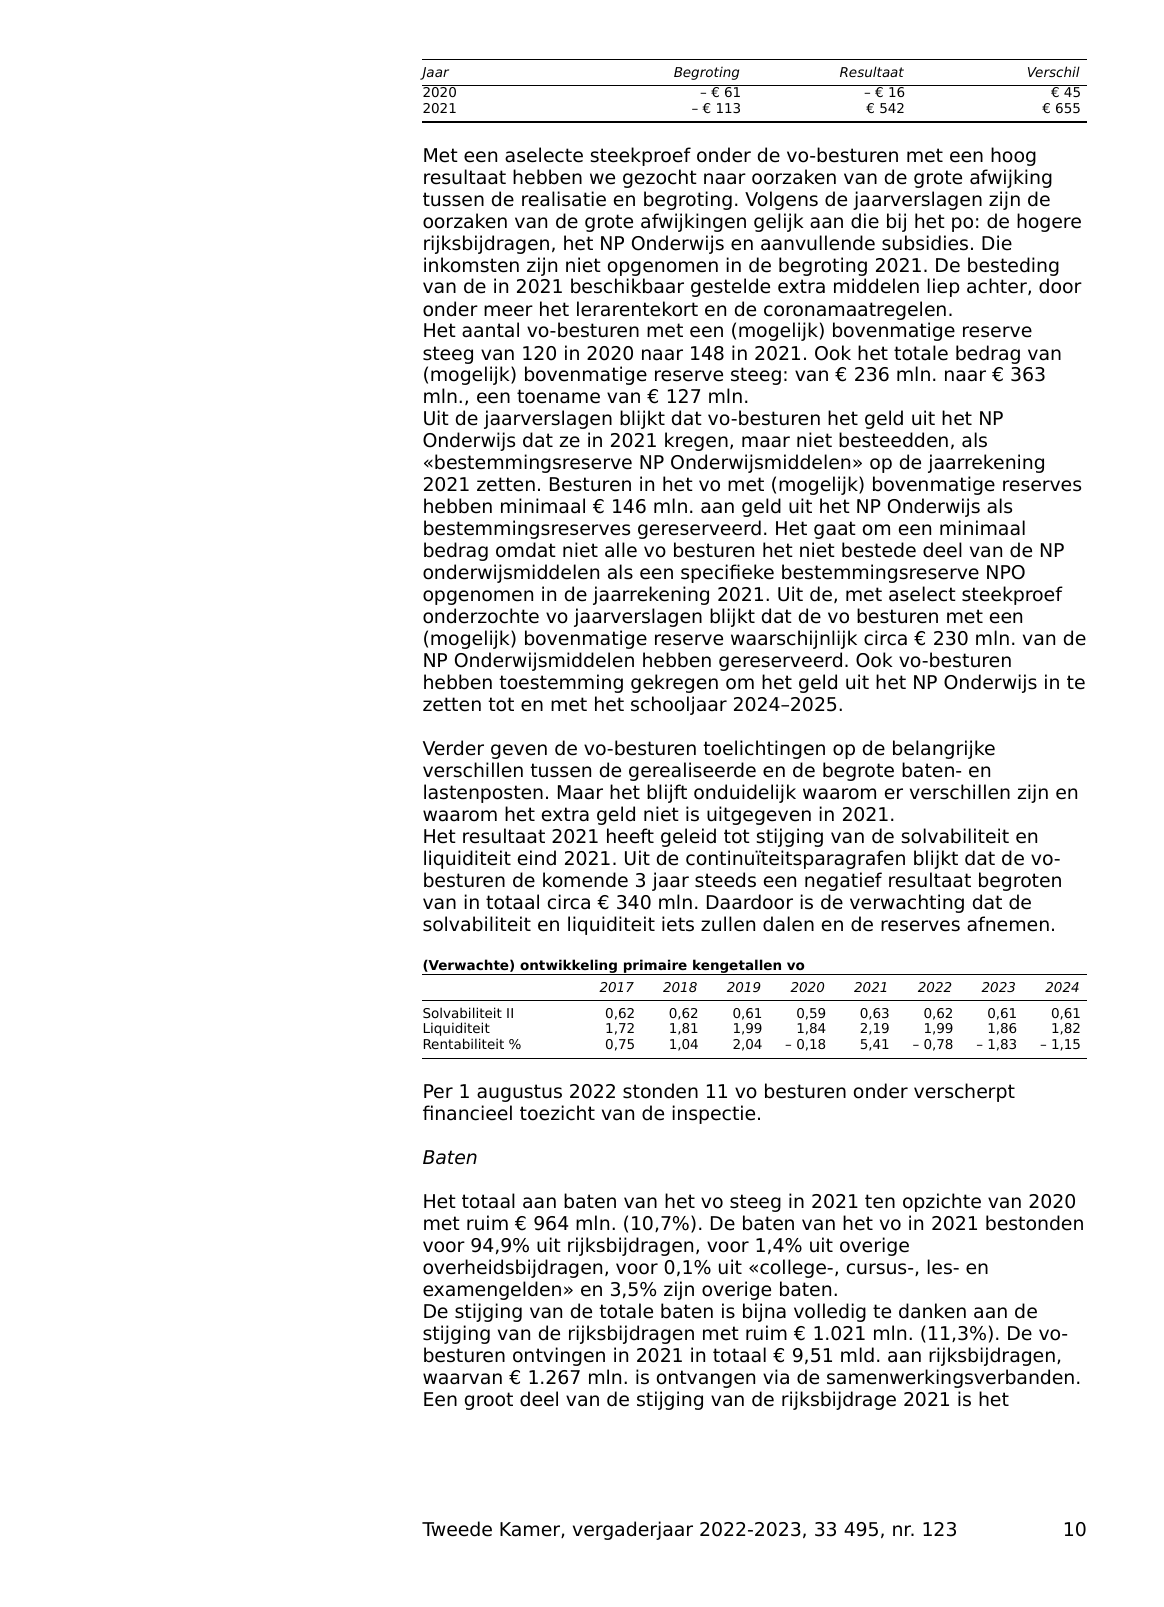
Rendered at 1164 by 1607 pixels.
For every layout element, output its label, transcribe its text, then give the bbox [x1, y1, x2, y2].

table_cell – 0,18 [768, 1037, 832, 1057]
table_header Begroting [583, 60, 747, 85]
table_cell 2023 [959, 975, 1023, 1000]
table_cell 1,04 [641, 1037, 704, 1057]
table_cell 2021 [832, 975, 896, 1000]
table_header (Verwachte) ontwikkeling primaire kengetallen vo [422, 958, 1087, 974]
table_cell [422, 975, 577, 1000]
table_cell 2021 [422, 101, 583, 121]
table_cell € 45 [911, 86, 1087, 101]
table_cell 0,63 [832, 1001, 896, 1021]
text Het aantal vo-besturen met een (mogelijk) bovenmatige reserve steeg van 120 in 2020 naar 148 in 2021. Ook het totale bedrag van (mogelijk) bovenmatige reserve steeg: van € 236 mln. naar € 363 mln., een toename van € 127 mln. [422, 320, 1087, 408]
table_cell Solvabiliteit II [422, 1001, 577, 1021]
subtitle Baten [422, 1147, 1087, 1169]
table_cell 0,61 [705, 1001, 768, 1021]
text Het resultaat 2021 heeft geleid tot stijging van de solvabiliteit en liquiditeit eind 2021. Uit de continuïteitsparagrafen blijkt dat de vo-besturen de komende 3 jaar steeds een negatief resultaat begroten van in totaal circa € 340 mln. Daardoor is de verwachting dat de solvabiliteit en liquiditeit iets zullen dalen en de reserves afnemen. [422, 826, 1087, 936]
table_cell 2024 [1023, 975, 1087, 1000]
table_cell 0,62 [896, 1001, 959, 1021]
table_cell 2020 [422, 86, 583, 101]
text Met een aselecte steekproef onder de vo-besturen met een hoog resultaat hebben we gezocht naar oorzaken van de grote afwijking tussen de realisatie en begroting. Volgens de jaarverslagen zijn de oorzaken van de grote afwijkingen gelijk aan die bij het po: de hogere rijksbijdragen, het NP Onderwijs en aanvullende subsidies. Die inkomsten zijn niet opgenomen in de begroting 2021. De besteding van de in 2021 beschikbaar gestelde extra middelen liep achter, door onder meer het lerarentekort en de coronamaatregelen. [422, 144, 1087, 320]
table_cell – 1,83 [959, 1037, 1023, 1057]
table_cell 1,82 [1023, 1021, 1087, 1037]
table_cell 0,75 [577, 1037, 641, 1057]
table_cell – € 16 [747, 86, 911, 101]
table_cell – 1,15 [1023, 1037, 1087, 1057]
table_cell 1,99 [705, 1021, 768, 1037]
table_cell 0,59 [768, 1001, 832, 1021]
table_cell 0,62 [641, 1001, 704, 1021]
table_cell – € 61 [583, 86, 747, 101]
table_cell 0,61 [1023, 1001, 1087, 1021]
table_cell 1,81 [641, 1021, 704, 1037]
table_cell 2018 [641, 975, 704, 1000]
text Verder geven de vo-besturen toelichtingen op de belangrijke verschillen tussen de gerealiseerde en de begrote baten- en lastenposten. Maar het blijft onduidelijk waarom er verschillen zijn en waarom het extra geld niet is uitgegeven in 2021. [422, 738, 1087, 826]
text Per 1 augustus 2022 stonden 11 vo besturen onder verscherpt financieel toezicht van de inspectie. [422, 1081, 1087, 1124]
table_cell 2022 [896, 975, 959, 1000]
table_cell 0,62 [577, 1001, 641, 1021]
text De stijging van de totale baten is bijna volledig te danken aan de stijging van de rijksbijdragen met ruim € 1.021 mln. (11,3%). De vo-besturen ontvingen in 2021 in totaal € 9,51 mld. aan rijksbijdragen, waarvan € 1.267 mln. is ontvangen via de samenwerkingsverbanden. Een groot deel van de stijging van de rijksbijdrage 2021 is het [422, 1301, 1087, 1411]
table_header Verschil [911, 60, 1087, 85]
table_cell 5,41 [832, 1037, 896, 1057]
table_header Jaar [422, 60, 583, 85]
table_cell Liquiditeit [422, 1021, 577, 1037]
table_cell 0,61 [959, 1001, 1023, 1021]
table_cell 2020 [768, 975, 832, 1000]
table_cell 2,19 [832, 1021, 896, 1037]
table_cell 2,04 [705, 1037, 768, 1057]
text Uit de jaarverslagen blijkt dat vo-besturen het geld uit het NP Onderwijs dat ze in 2021 kregen, maar niet besteedden, als «bestemmingsreserve NP Onderwijsmiddelen» op de jaarrekening 2021 zetten. Besturen in het vo met (mogelijk) bovenmatige reserves hebben minimaal € 146 mln. aan geld uit het NP Onderwijs als bestemmingsreserves gereserveerd. Het gaat om een minimaal bedrag omdat niet alle vo besturen het niet bestede deel van de NP onderwijsmiddelen als een specifieke bestemmingsreserve NPO opgenomen in de jaarrekening 2021. Uit de, met aselect steekproef onderzochte vo jaarverslagen blijkt dat de vo besturen met een (mogelijk) bovenmatige reserve waarschijnlijk circa € 230 mln. van de NP Onderwijsmiddelen hebben gereserveerd. Ook vo-besturen hebben toestemming gekregen om het geld uit het NP Onderwijs in te zetten tot en met het schooljaar 2024–2025. [422, 408, 1087, 716]
table_cell – € 113 [583, 101, 747, 121]
table_cell 1,86 [959, 1021, 1023, 1037]
table_cell 2019 [705, 975, 768, 1000]
table_cell Rentabiliteit % [422, 1037, 577, 1057]
table_cell 1,72 [577, 1021, 641, 1037]
text Het totaal aan baten van het vo steeg in 2021 ten opzichte van 2020 met ruim € 964 mln. (10,7%). De baten van het vo in 2021 bestonden voor 94,9% uit rijksbijdragen, voor 1,4% uit overige overheidsbijdragen, voor 0,1% uit «college-, cursus-, les- en examengelden» en 3,5% zijn overige baten. [422, 1191, 1087, 1301]
table_cell € 655 [911, 101, 1087, 121]
table_cell 1,99 [896, 1021, 959, 1037]
table_header Resultaat [747, 60, 911, 85]
table_cell € 542 [747, 101, 911, 121]
table_cell 1,84 [768, 1021, 832, 1037]
table_cell – 0,78 [896, 1037, 959, 1057]
table_cell 2017 [577, 975, 641, 1000]
